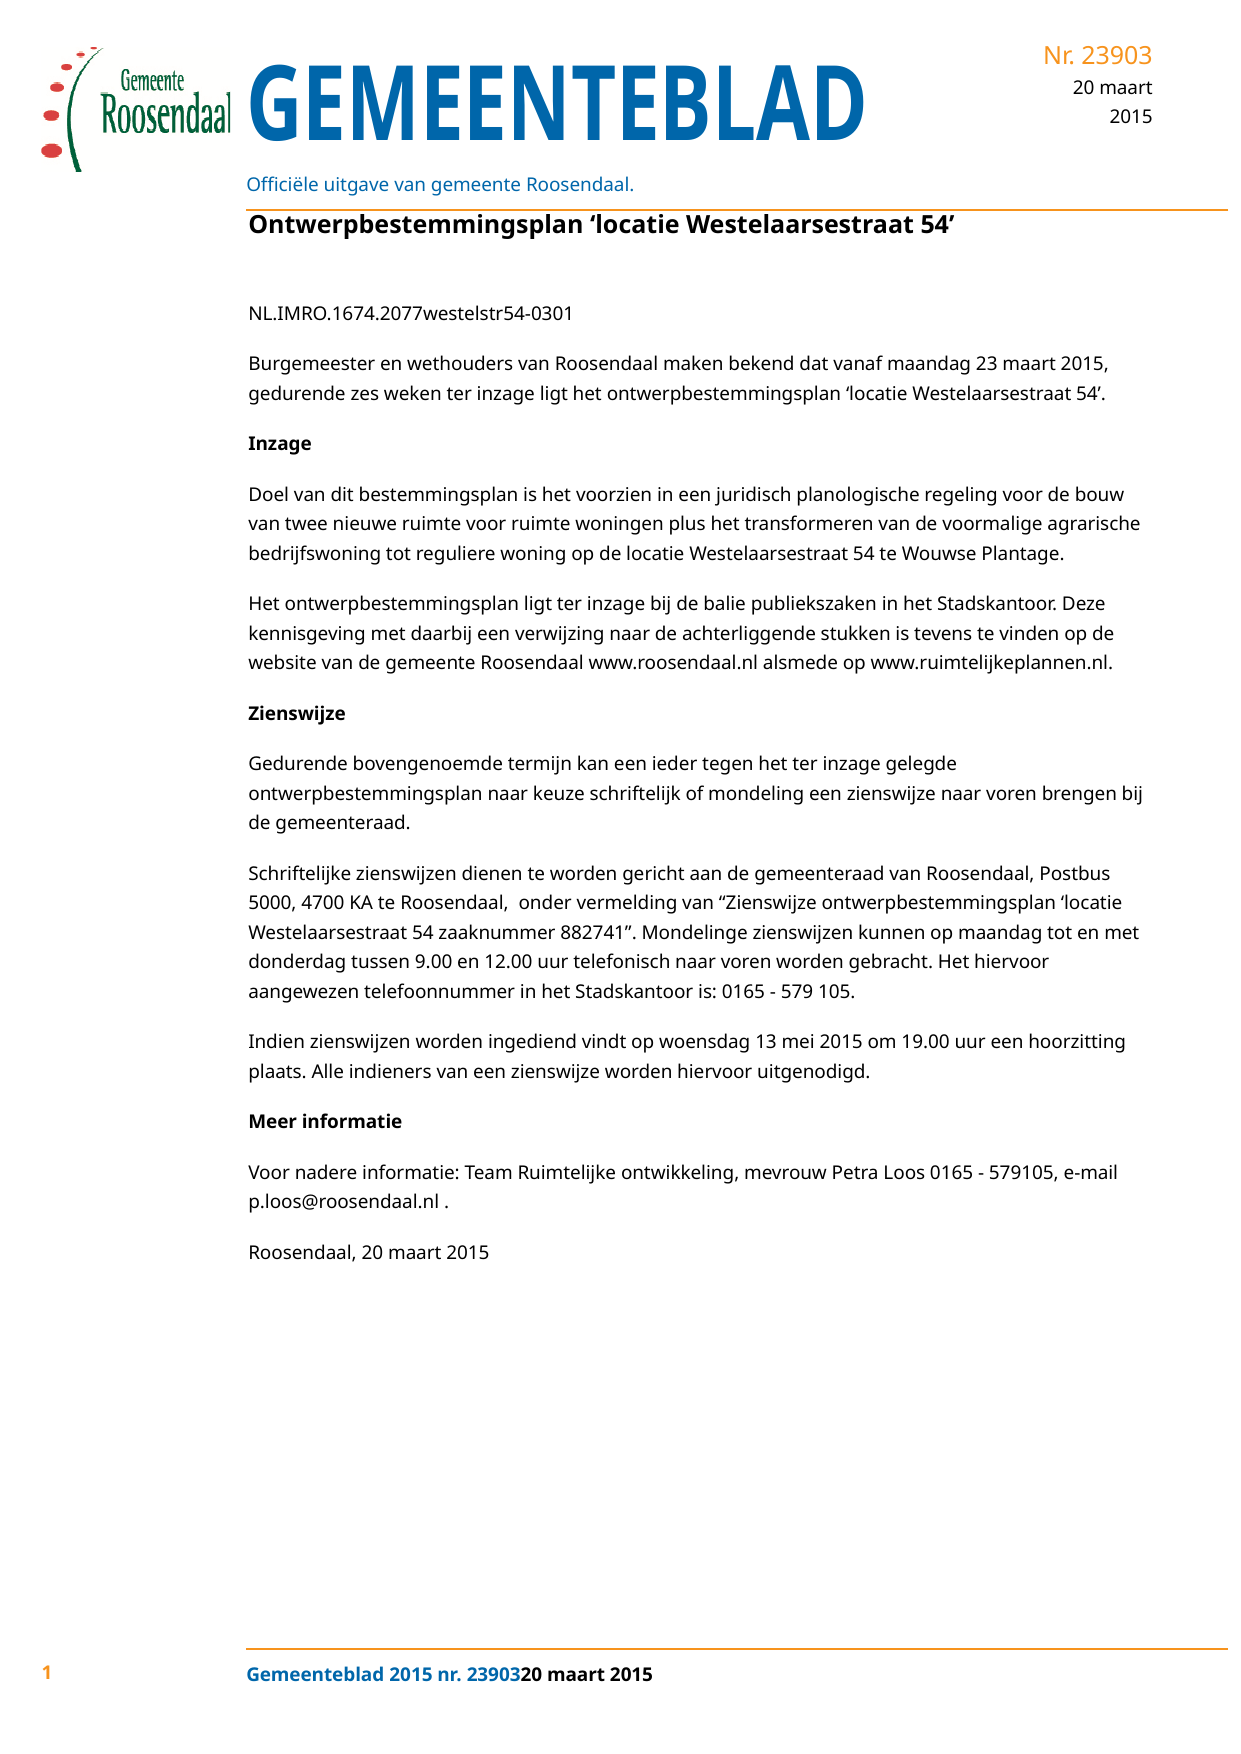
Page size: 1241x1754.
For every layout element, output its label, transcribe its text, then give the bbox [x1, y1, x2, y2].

text NL.IMRO.1674.2077westelstr54-0301 [248, 300, 1152, 326]
text Roosendaal, 20 maart 2015 [248, 1239, 1152, 1265]
text Indien zienswijzen worden ingediend vindt op woensdag 13 mei 2015 om 19.00 uur een hoorzitting plaats. Alle indieners van een zienswijze worden hiervoor uitgenodigd. [248, 1029, 1152, 1084]
text Voor nadere informatie: Team Ruimtelijke ontwikkeling, mevrouw Petra Loos 0165 - 579105, e-mail p.loos@roosendaal.nl . [248, 1159, 1152, 1214]
text Ontwerpbestemmingsplan ‘locatie Westelaarsestraat 54’ [248, 211, 1152, 241]
picture [41, 47, 231, 172]
text Schriftelijke zienswijzen dienen te worden gericht aan de gemeenteraad van Roosendaal, Postbus 5000, 4700 KA te Roosendaal, onder vermelding van “Zienswijze ontwerpbestemmingsplan ‘locatie Westelaarsestraat 54 zaaknummer 882741”. Mondelinge zienswijzen kunnen op maandag tot en met donderdag tussen 9.00 en 12.00 uur telefonisch naar voren worden gebracht. Het hiervoor aangewezen telefoonnummer in het Stadskantoor is: 0165 - 579 105. [248, 860, 1152, 1004]
text Gedurende bovengenoemde termijn kan een ieder tegen het ter inzage gelegde ontwerpbestemmingsplan naar keuze schriftelijk of mondeling een zienswijze naar voren brengen bij de gemeenteraad. [248, 750, 1152, 835]
text Het ontwerpbestemmingsplan ligt ter inzage bij de balie publiekszaken in het Stadskantoor. Deze kennisgeving met daarbij een verwijzing naar de achterliggende stukken is tevens te vinden op de website van de gemeente Roosendaal www.roosendaal.nl alsmede op www.ruimtelijkeplannen.nl. [248, 590, 1152, 675]
text Inzage [248, 430, 1152, 456]
text Zienswijze [248, 700, 1152, 726]
text Burgemeester en wethouders van Roosendaal maken bekend dat vanaf maandag 23 maart 2015, gedurende zes weken ter inzage ligt het ontwerpbestemmingsplan ‘locatie Westelaarsestraat 54’. [248, 350, 1152, 406]
text Meer informatie [248, 1109, 1152, 1134]
text Doel van dit bestemmingsplan is het voorzien in een juridisch planologische regeling voor de bouw van twee nieuwe ruimte voor ruimte woningen plus het transformeren van de voormalige agrarische bedrijfswoning tot reguliere woning op de locatie Westelaarsestraat 54 te Wouwse Plantage. [248, 481, 1152, 566]
